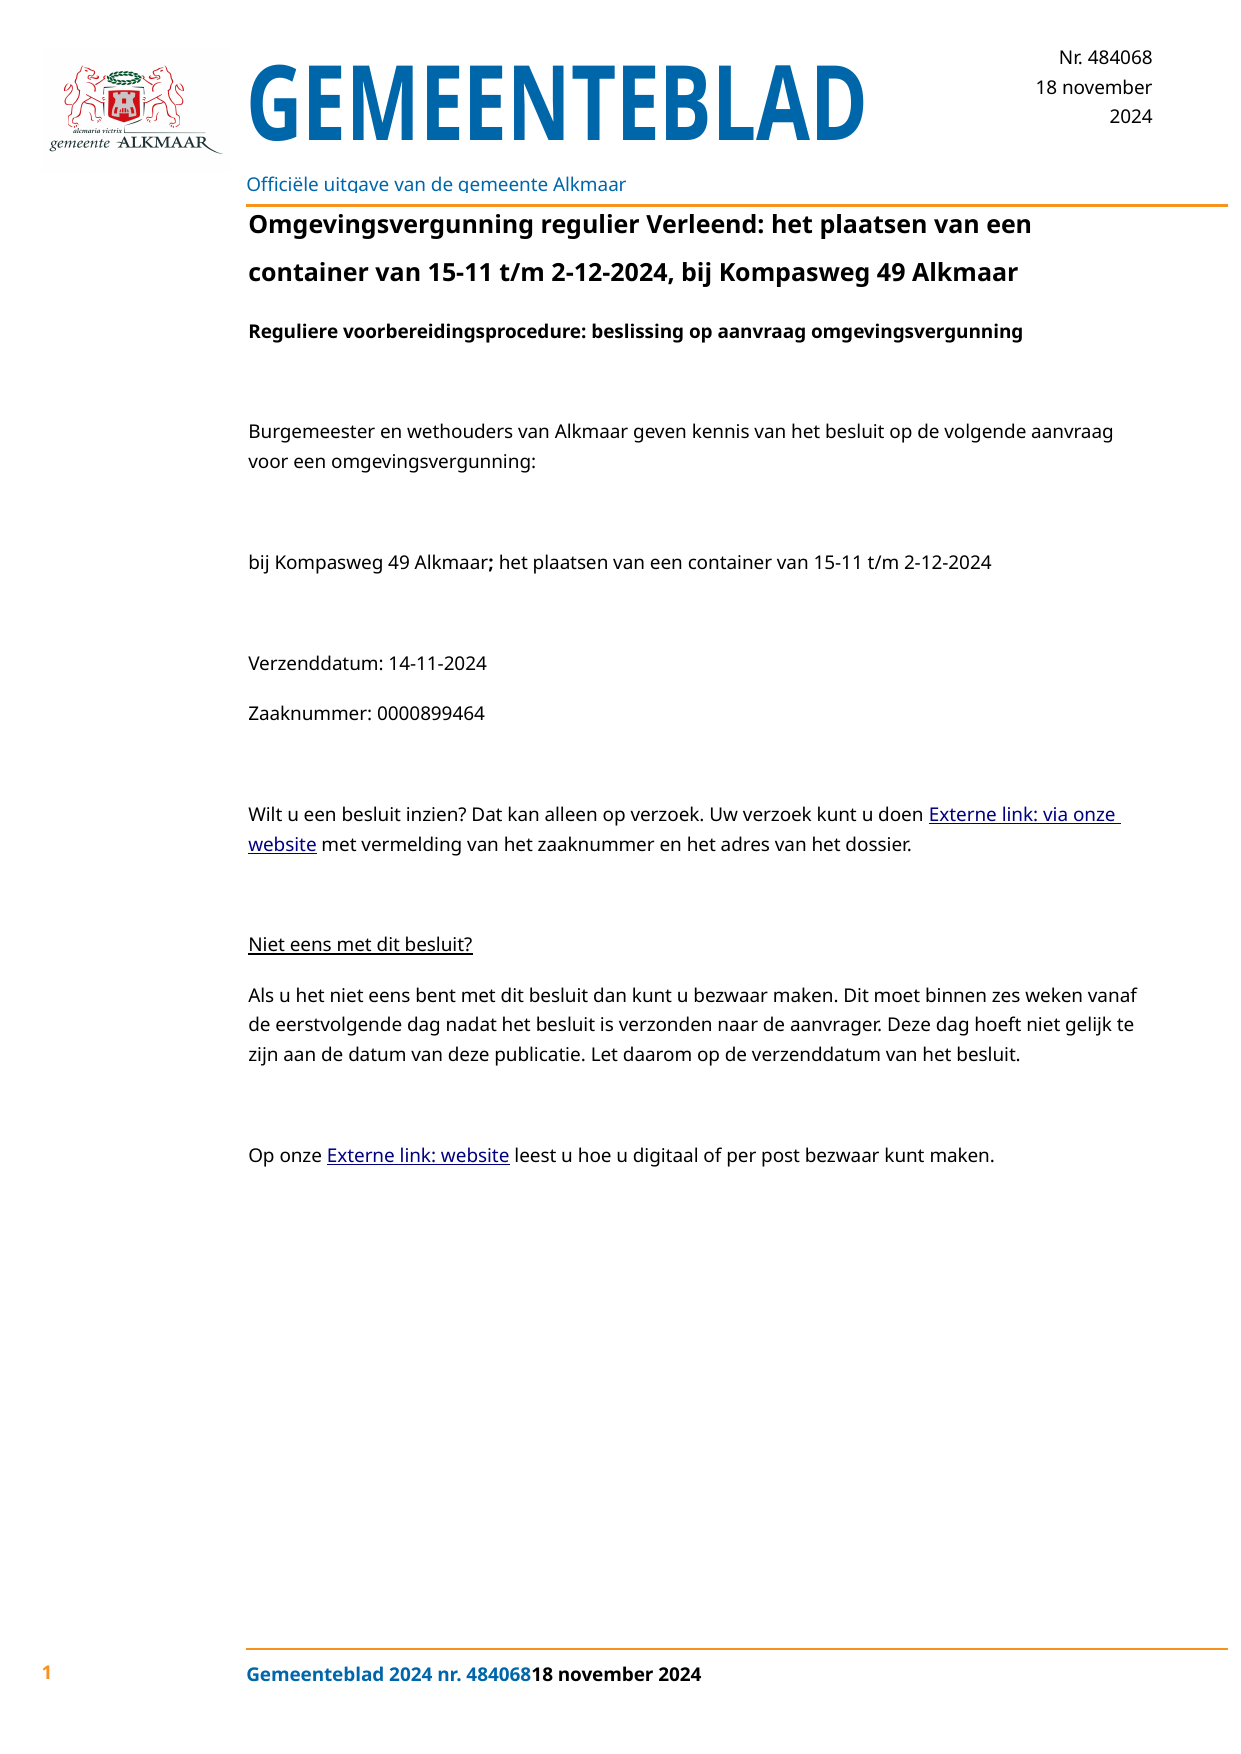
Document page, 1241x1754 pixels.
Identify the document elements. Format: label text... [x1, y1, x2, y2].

text Zaaknummer: 0000899464 [248, 700, 1152, 726]
text bij Kompasweg 49 Alkmaar; het plaatsen van een container van 15-11 t/m 2-12-2024 [248, 549, 1152, 575]
text Omgevingsvergunning regulier Verleend: het plaatsen van een container van 15-11 t/m 2-12-2024, bij Kompasweg 49 Alkmaar [248, 207, 1152, 288]
picture [41, 47, 231, 172]
text Verzenddatum: 14-11-2024 [248, 650, 1152, 676]
text Wilt u een besluit inzien? Dat kan alleen op verzoek. Uw verzoek kunt u doen Externe link: via onze website met vermelding van het zaaknummer en het adres van het dossier. [248, 801, 1152, 857]
text Reguliere voorbereidingsprocedure: beslissing op aanvraag omgevingsvergunning [248, 318, 1152, 344]
text Op onze Externe link: website leest u hoe u digitaal of per post bezwaar kunt maken. [248, 1142, 1152, 1168]
text Niet eens met dit besluit? [248, 932, 1152, 957]
text Als u het niet eens bent met dit besluit dan kunt u bezwaar maken. Dit moet binnen zes weken vanaf de eerstvolgende dag nadat het besluit is verzonden naar de aanvrager. Deze dag hoeft niet gelijk te zijn aan de datum van deze publicatie. Let daarom op de verzenddatum van het besluit. [248, 982, 1152, 1067]
text Burgemeester en wethouders van Alkmaar geven kennis van het besluit op de volgende aanvraag voor een omgevingsvergunning: [248, 419, 1152, 474]
